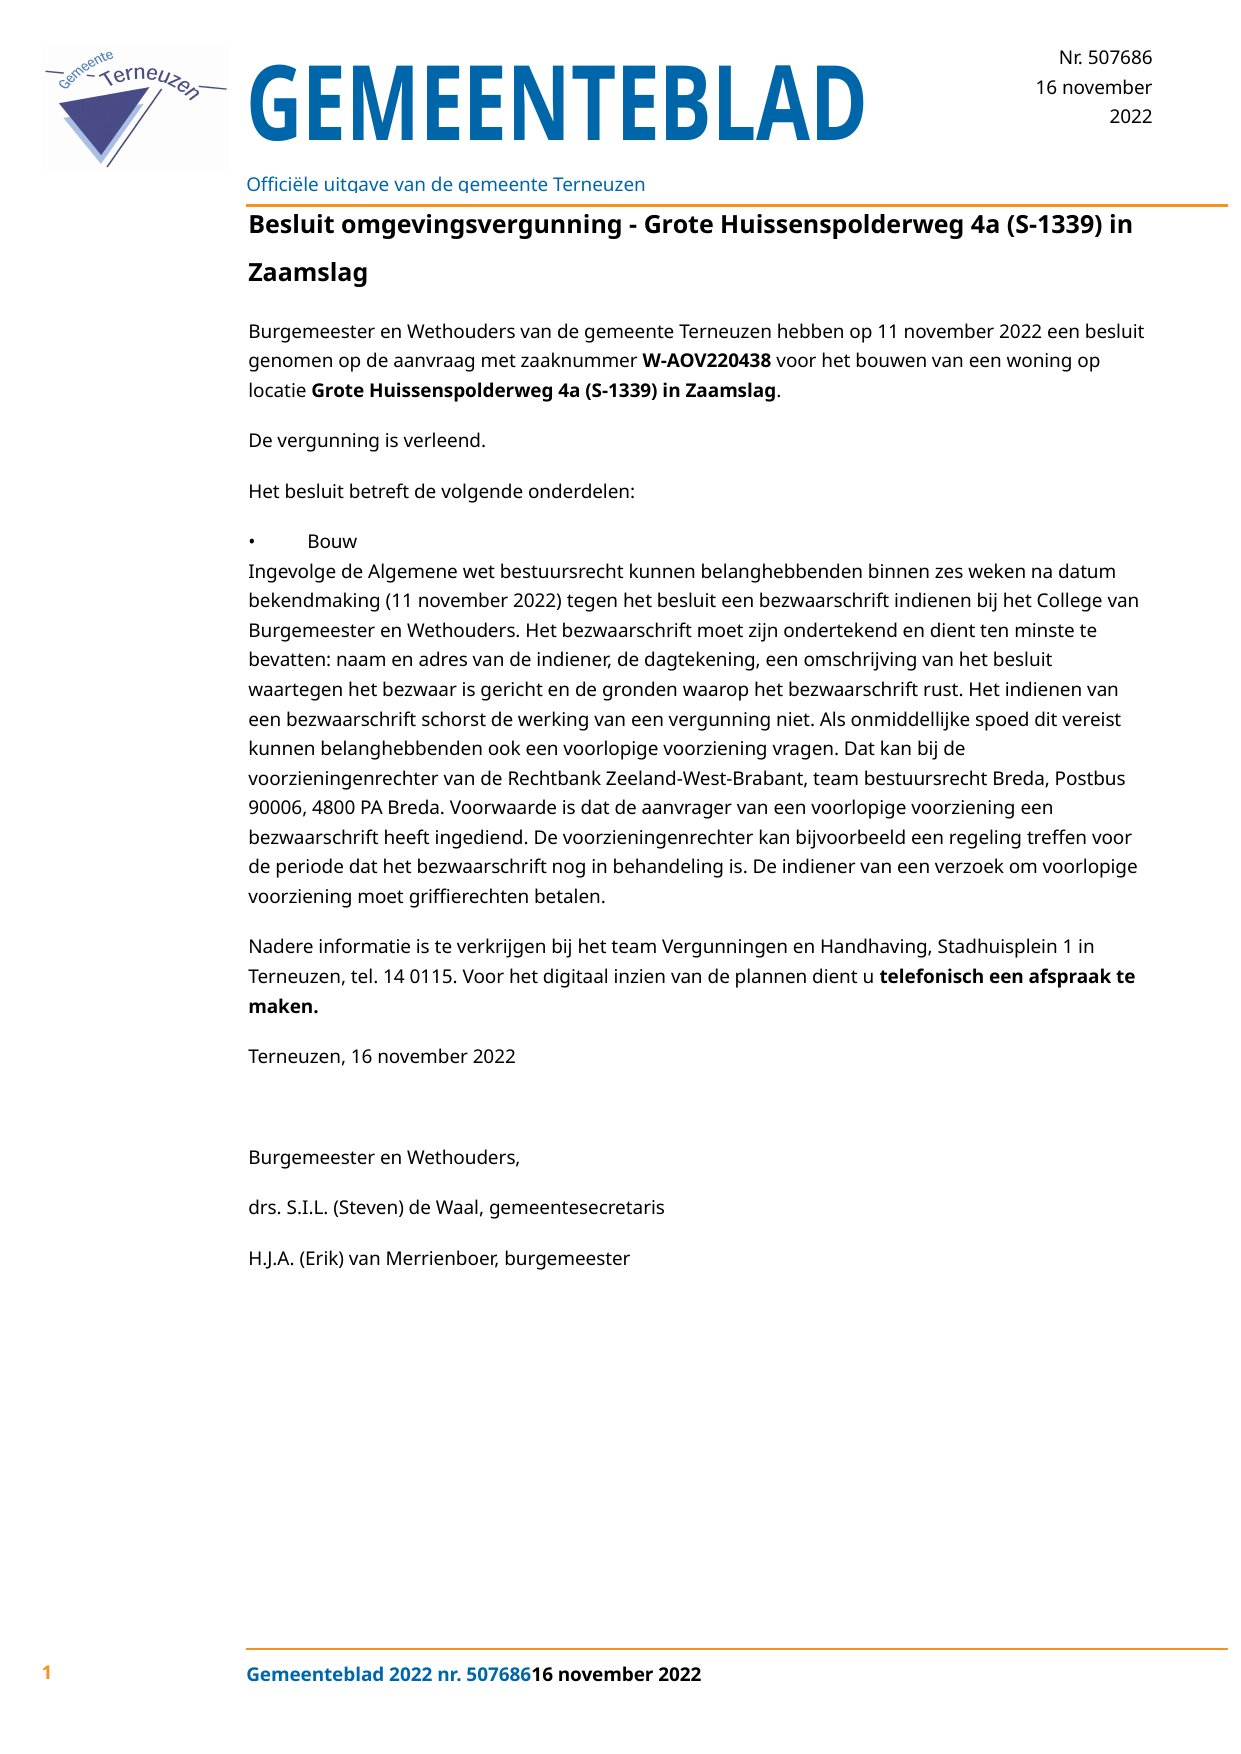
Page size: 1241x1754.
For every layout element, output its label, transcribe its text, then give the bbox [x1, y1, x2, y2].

text Burgemeester en Wethouders van de gemeente Terneuzen hebben op 11 november 2022 een besluit genomen op de aanvraag met zaaknummer W-AOV220438 voor het bouwen van een woning op locatie Grote Huissenspolderweg 4a (S-1339) in Zaamslag. [248, 318, 1152, 403]
text Nadere informatie is te verkrijgen bij het team Vergunningen en Handhaving, Stadhuisplein 1 in Terneuzen, tel. 14 0115. Voor het digitaal inzien van de plannen dient u telefonisch een afspraak te maken. [248, 934, 1152, 1019]
picture [41, 47, 231, 172]
list Bouw [248, 528, 1152, 554]
text Ingevolge de Algemene wet bestuursrecht kunnen belanghebbenden binnen zes weken na datum bekendmaking (11 november 2022) tegen het besluit een bezwaarschrift indienen bij het College van Burgemeester en Wethouders. Het bezwaarschrift moet zijn ondertekend en dient ten minste te bevatten: naam en adres van de indiener, de dagtekening, een omschrijving van het besluit waartegen het bezwaar is gericht en de gronden waarop het bezwaarschrift rust. Het indienen van een bezwaarschrift schorst de werking van een vergunning niet. Als onmiddellijke spoed dit vereist kunnen belanghebbenden ook een voorlopige voorziening vragen. Dat kan bij de voorzieningenrechter van de Rechtbank Zeeland-West-Brabant, team bestuursrecht Breda, Postbus 90006, 4800 PA Breda. Voorwaarde is dat de aanvrager van een voorlopige voorziening een bezwaarschrift heeft ingediend. De voorzieningenrechter kan bijvoorbeeld een regeling treffen voor de periode dat het bezwaarschrift nog in behandeling is. De indiener van een verzoek om voorlopige voorziening moet griffierechten betalen. [248, 558, 1152, 909]
text Burgemeester en Wethouders, [248, 1144, 1152, 1170]
text De vergunning is verleend. [248, 427, 1152, 453]
text H.J.A. (Erik) van Merrienboer, burgemeester [248, 1245, 1152, 1271]
text drs. S.I.L. (Steven) de Waal, gemeentesecretaris [248, 1194, 1152, 1220]
text Besluit omgevingsvergunning - Grote Huissenspolderweg 4a (S-1339) in Zaamslag [248, 207, 1152, 288]
text Het besluit betreft de volgende onderdelen: [248, 478, 1152, 504]
text Terneuzen, 16 november 2022 [248, 1043, 1152, 1069]
